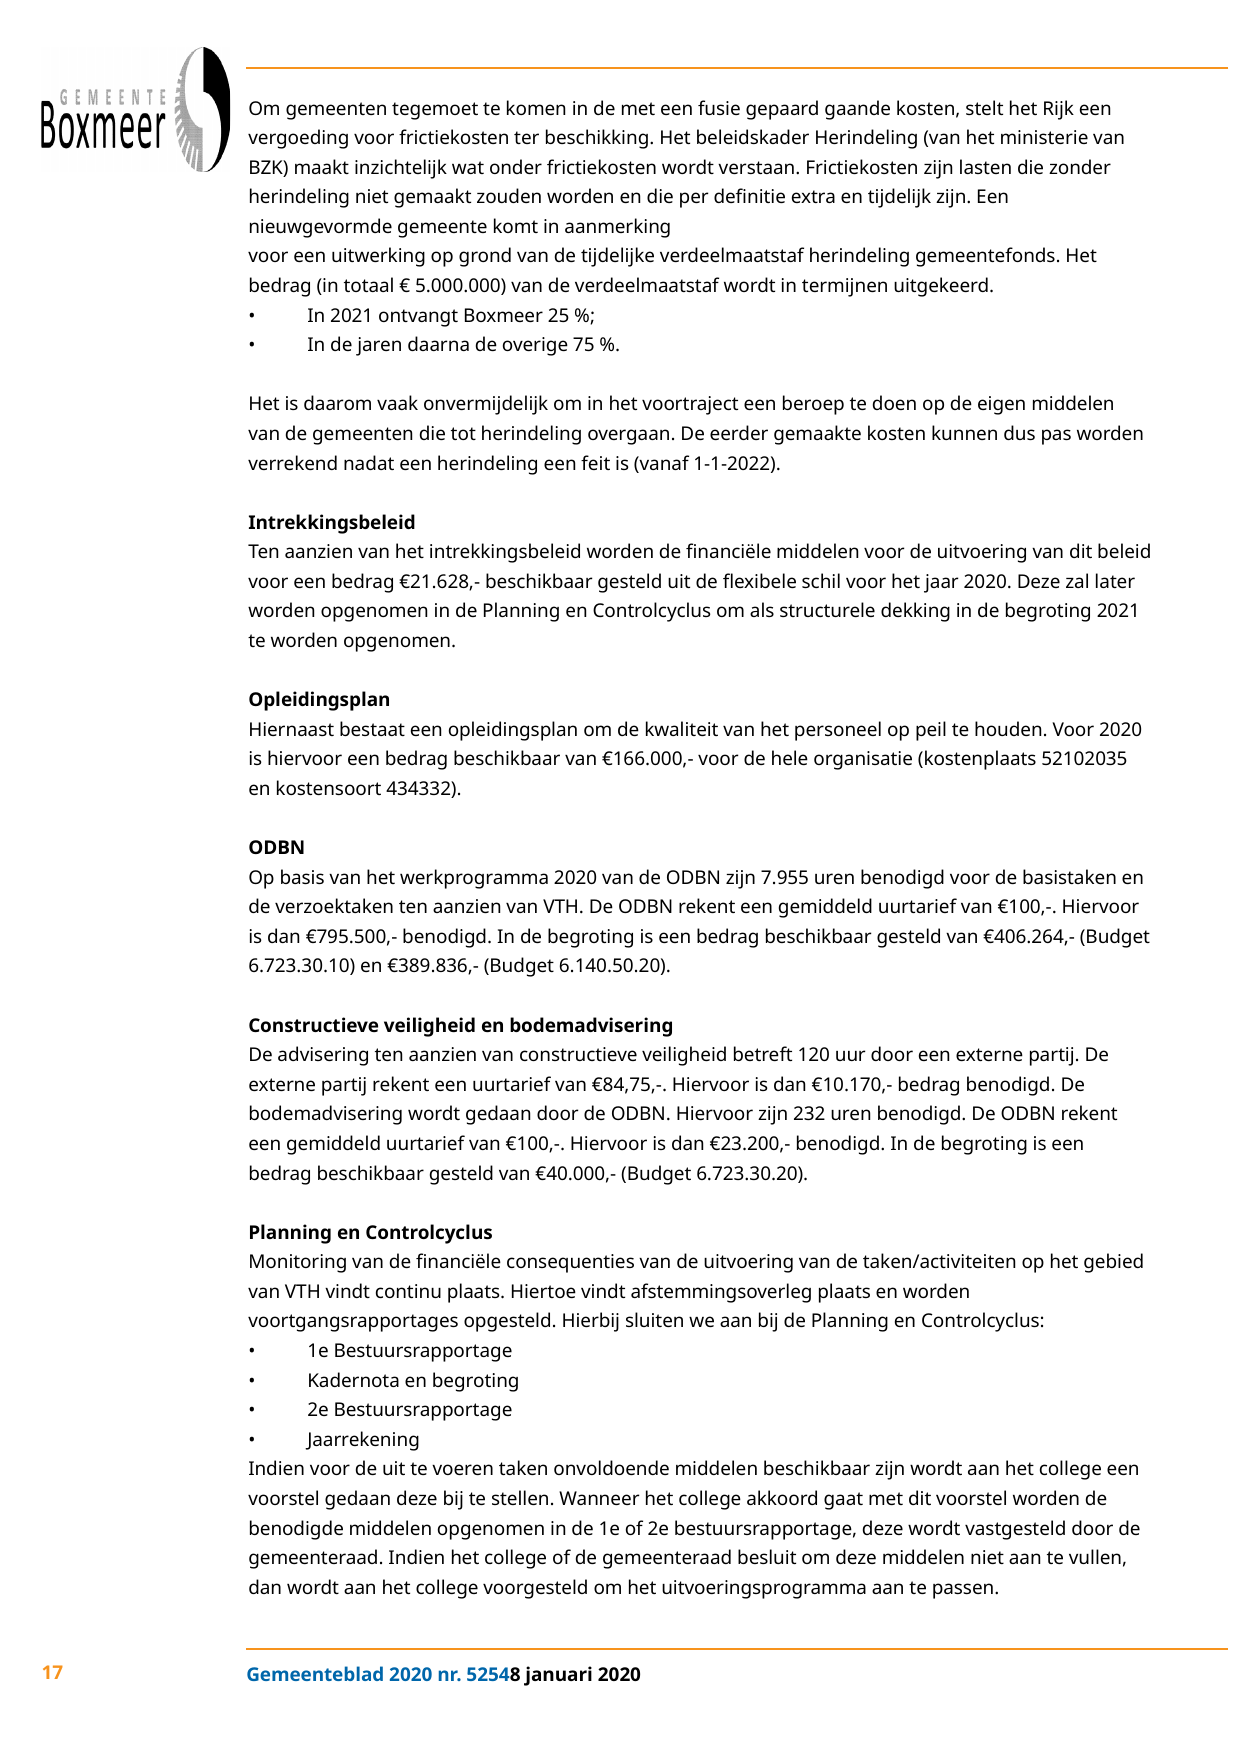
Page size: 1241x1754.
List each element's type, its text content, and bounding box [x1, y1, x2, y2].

text ODBN [248, 834, 1152, 860]
list In 2021 ontvangt Boxmeer 25 %; [248, 302, 1152, 328]
text Ten aanzien van het intrekkingsbeleid worden de financiële middelen voor de uitvoering van dit beleid voor een bedrag €21.628,- beschikbaar gesteld uit de flexibele schil voor het jaar 2020. Deze zal later worden opgenomen in de Planning en Controlcyclus om als structurele dekking in de begroting 2021 te worden opgenomen. [248, 538, 1152, 653]
picture [41, 47, 231, 172]
text voor een uitwerking op grond van de tijdelijke verdeelmaatstaf herindeling gemeentefonds. Het bedrag (in totaal € 5.000.000) van de verdeelmaatstaf wordt in termijnen uitgekeerd. [248, 243, 1152, 298]
text Opleidingsplan [248, 686, 1152, 712]
list In de jaren daarna de overige 75 %. [248, 331, 1152, 357]
text Monitoring van de financiële consequenties van de uitvoering van de taken/activiteiten op het gebied van VTH vindt continu plaats. Hiertoe vindt afstemmingsoverleg plaats en worden voortgangsrapportages opgesteld. Hierbij sluiten we aan bij de Planning en Controlcyclus: [248, 1248, 1152, 1333]
text Het is daarom vaak onvermijdelijk om in het voortraject een beroep te doen op de eigen middelen van de gemeenten die tot herindeling overgaan. De eerder gemaakte kosten kunnen dus pas worden verrekend nadat een herindeling een feit is (vanaf 1-1-2022). [248, 391, 1152, 476]
list 1e Bestuursrapportage [248, 1337, 1152, 1363]
text Op basis van het werkprogramma 2020 van de ODBN zijn 7.955 uren benodigd voor de basistaken en de verzoektaken ten aanzien van VTH. De ODBN rekent een gemiddeld uurtarief van €100,-. Hiervoor is dan €795.500,- benodigd. In de begroting is een bedrag beschikbaar gesteld van €406.264,- (Budget 6.723.30.10) en €389.836,- (Budget 6.140.50.20). [248, 864, 1152, 978]
text Indien voor de uit te voeren taken onvoldoende middelen beschikbaar zijn wordt aan het college een voorstel gedaan deze bij te stellen. Wanneer het college akkoord gaat met dit voorstel worden de benodigde middelen opgenomen in de 1e of 2e bestuursrapportage, deze wordt vastgesteld door de gemeenteraad. Indien het college of de gemeenteraad besluit om deze middelen niet aan te vullen, dan wordt aan het college voorgesteld om het uitvoeringsprogramma aan te passen. [248, 1456, 1152, 1600]
text Hiernaast bestaat een opleidingsplan om de kwaliteit van het personeel op peil te houden. Voor 2020 is hiervoor een bedrag beschikbaar van €166.000,- voor de hele organisatie (kostenplaats 52102035 en kostensoort 434332). [248, 716, 1152, 801]
list Kadernota en begroting [248, 1367, 1152, 1393]
list 2e Bestuursrapportage [248, 1396, 1152, 1422]
list Jaarrekening [248, 1426, 1152, 1452]
text Om gemeenten tegemoet te komen in de met een fusie gepaard gaande kosten, stelt het Rijk een vergoeding voor frictiekosten ter beschikking. Het beleidskader Herindeling (van het ministerie van BZK) maakt inzichtelijk wat onder frictiekosten wordt verstaan. Frictiekosten zijn lasten die zonder herindeling niet gemaakt zouden worden en die per definitie extra en tijdelijk zijn. Een nieuwgevormde gemeente komt in aanmerking [248, 95, 1152, 239]
text Constructieve veiligheid en bodemadvisering [248, 1012, 1152, 1038]
text De advisering ten aanzien van constructieve veiligheid betreft 120 uur door een externe partij. De externe partij rekent een uurtarief van €84,75,-. Hiervoor is dan €10.170,- bedrag benodigd. De bodemadvisering wordt gedaan door de ODBN. Hiervoor zijn 232 uren benodigd. De ODBN rekent een gemiddeld uurtarief van €100,-. Hiervoor is dan €23.200,- benodigd. In de begroting is een bedrag beschikbaar gesteld van €40.000,- (Budget 6.723.30.20). [248, 1041, 1152, 1186]
text Planning en Controlcyclus [248, 1219, 1152, 1245]
text Intrekkingsbeleid [248, 509, 1152, 535]
